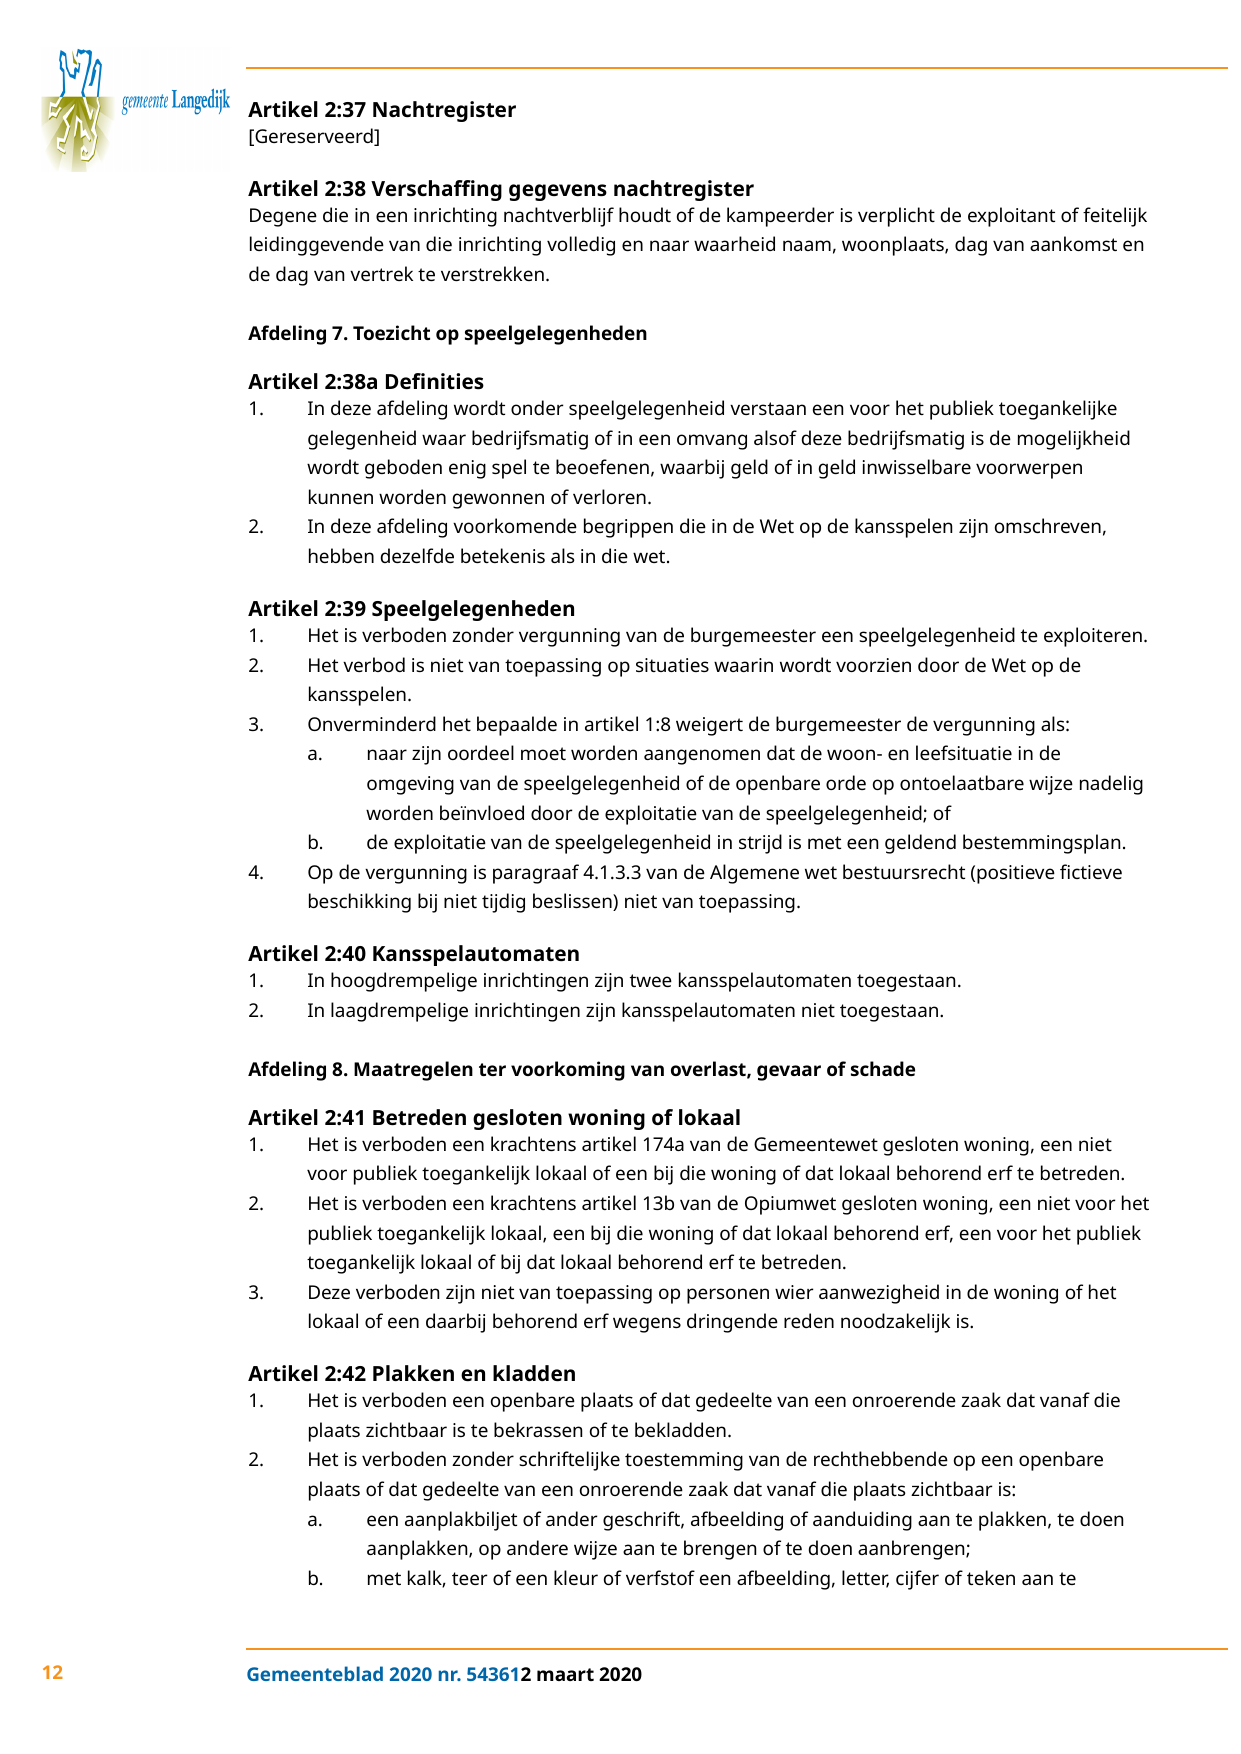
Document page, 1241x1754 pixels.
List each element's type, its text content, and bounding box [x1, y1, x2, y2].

text Afdeling 7. Toezicht op speelgelegenheden [248, 320, 1152, 346]
text Artikel 2:40 Kansspelautomaten [248, 939, 1152, 967]
list Op de vergunning is paragraaf 4.1.3.3 van de Algemene wet bestuursrecht (positieve fictieve beschikking bij niet tijdig beslissen) niet van toepassing. [248, 859, 1152, 914]
list Het is verboden een krachtens artikel 13b van de Opiumwet gesloten woning, een niet voor het publiek toegankelijk lokaal, een bij die woning of dat lokaal behorend erf, een voor het publiek toegankelijk lokaal of bij dat lokaal behorend erf te betreden. [248, 1190, 1152, 1275]
list In deze afdeling wordt onder speelgelegenheid verstaan een voor het publiek toegankelijke gelegenheid waar bedrijfsmatig of in een omvang alsof deze bedrijfsmatig is de mogelijkheid wordt geboden enig spel te beoefenen, waarbij geld of in geld inwisselbare voorwerpen kunnen worden gewonnen of verloren. [248, 395, 1152, 510]
text Artikel 2:38a Definities [248, 367, 1152, 395]
text Artikel 2:41 Betreden gesloten woning of lokaal [248, 1103, 1152, 1131]
list de exploitatie van de speelgelegenheid in strijd is met een geldend bestemmingsplan. [307, 829, 1152, 855]
text Artikel 2:42 Plakken en kladden [248, 1359, 1152, 1387]
list Het is verboden een krachtens artikel 174a van de Gemeentewet gesloten woning, een niet voor publiek toegankelijk lokaal of een bij die woning of dat lokaal behorend erf te betreden. [248, 1131, 1152, 1186]
list In hoogdrempelige inrichtingen zijn twee kansspelautomaten toegestaan. [248, 967, 1152, 993]
list een aanplakbiljet of ander geschrift, afbeelding of aanduiding aan te plakken, te doen aanplakken, op andere wijze aan te brengen of te doen aanbrengen; [307, 1506, 1152, 1561]
list In laagdrempelige inrichtingen zijn kansspelautomaten niet toegestaan. [248, 997, 1152, 1023]
list Onverminderd het bepaalde in artikel 1:8 weigert de burgemeester de vergunning als: [248, 711, 1152, 737]
list Het is verboden zonder vergunning van de burgemeester een speelgelegenheid te exploiteren. [248, 622, 1152, 648]
list Het verbod is niet van toepassing op situaties waarin wordt voorzien door de Wet op de kansspelen. [248, 652, 1152, 707]
list In deze afdeling voorkomende begrippen die in de Wet op de kansspelen zijn omschreven, hebben dezelfde betekenis als in die wet. [248, 514, 1152, 569]
text Afdeling 8. Maatregelen ter voorkoming van overlast, gevaar of schade [248, 1056, 1152, 1082]
text Artikel 2:37 Nachtregister [248, 95, 1152, 123]
text Degene die in een inrichting nachtverblijf houdt of de kampeerder is verplicht de exploitant of feitelijk leidinggevende van die inrichting volledig en naar waarheid naam, woonplaats, dag van aankomst en de dag van vertrek te verstrekken. [248, 202, 1152, 287]
text [Gereserveerd] [248, 123, 1152, 149]
list met kalk, teer of een kleur of verfstof een afbeelding, letter, cijfer of teken aan te [307, 1565, 1152, 1591]
text Artikel 2:38 Verschaffing gegevens nachtregister [248, 174, 1152, 202]
list Het is verboden zonder schriftelijke toestemming van de rechthebbende op een openbare plaats of dat gedeelte van een onroerende zaak dat vanaf die plaats zichtbaar is: [248, 1447, 1152, 1502]
list naar zijn oordeel moet worden aangenomen dat de woon- en leefsituatie in de omgeving van de speelgelegenheid of de openbare orde op ontoelaatbare wijze nadelig worden beïnvloed door de exploitatie van de speelgelegenheid; of [307, 741, 1152, 825]
list Deze verboden zijn niet van toepassing op personen wier aanwezigheid in de woning of het lokaal of een daarbij behorend erf wegens dringende reden noodzakelijk is. [248, 1279, 1152, 1334]
picture [41, 47, 231, 172]
list Het is verboden een openbare plaats of dat gedeelte van een onroerende zaak dat vanaf die plaats zichtbaar is te bekrassen of te bekladden. [248, 1387, 1152, 1443]
text Artikel 2:39 Speelgelegenheden [248, 594, 1152, 622]
